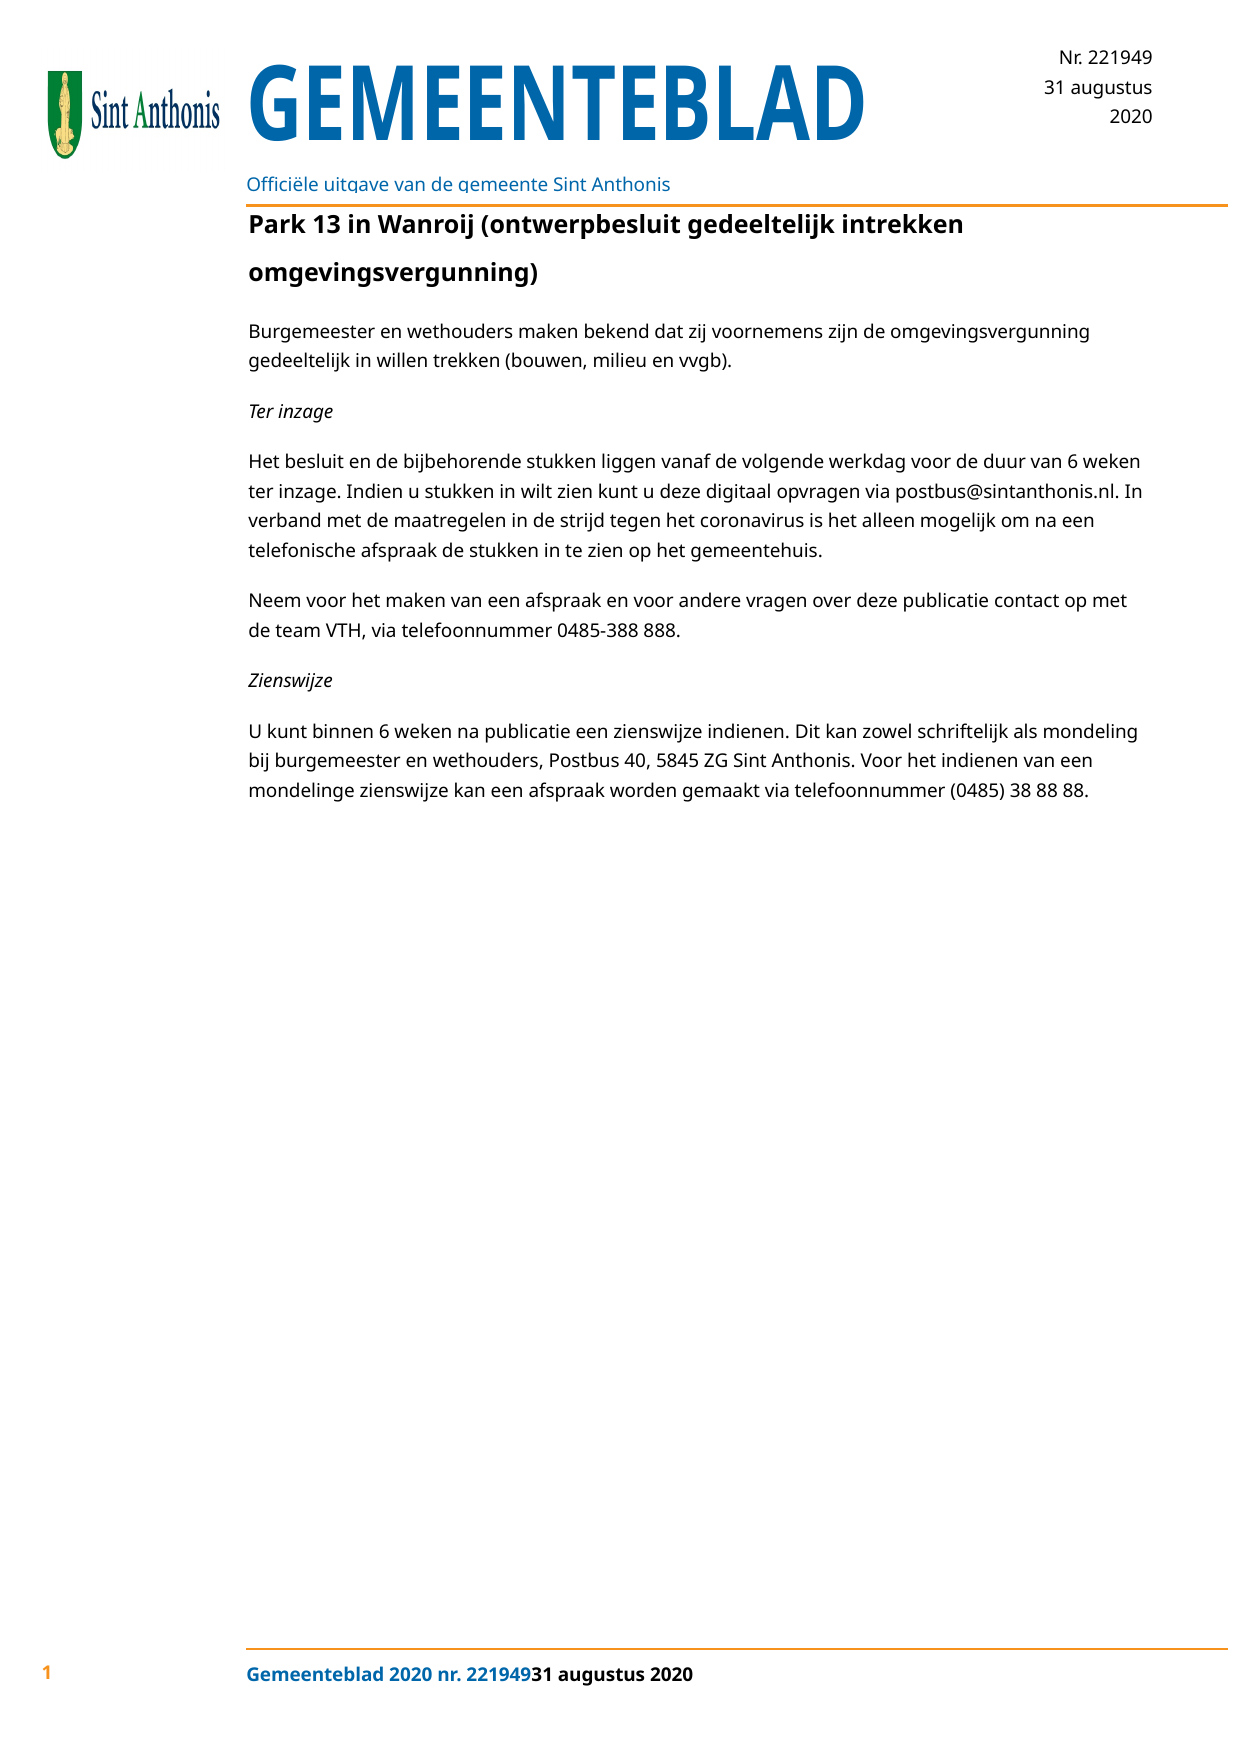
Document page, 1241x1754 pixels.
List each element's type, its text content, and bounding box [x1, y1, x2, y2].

text Park 13 in Wanroij (ontwerpbesluit gedeeltelijk intrekken omgevingsvergunning) [248, 207, 1152, 288]
text Zienswijze [248, 667, 1152, 693]
text Ter inzage [248, 398, 1152, 424]
text Burgemeester en wethouders maken bekend dat zij voornemens zijn de omgevingsvergunning gedeeltelijk in willen trekken (bouwen, milieu en vvgb). [248, 318, 1152, 373]
text Neem voor het maken van een afspraak en voor andere vragen over deze publicatie contact op met de team VTH, via telefoonnummer 0485-388 888. [248, 587, 1152, 643]
text U kunt binnen 6 weken na publicatie een zienswijze indienen. Dit kan zowel schriftelijk als mondeling bij burgemeester en wethouders, Postbus 40, 5845 ZG Sint Anthonis. Voor het indienen van een mondelinge zienswijze kan een afspraak worden gemaakt via telefoonnummer (0485) 38 88 88. [248, 718, 1152, 803]
text Het besluit en de bijbehorende stukken liggen vanaf de volgende werkdag voor de duur van 6 weken ter inzage. Indien u stukken in wilt zien kunt u deze digitaal opvragen via postbus@sintanthonis.nl. In verband met de maatregelen in de strijd tegen het coronavirus is het alleen mogelijk om na een telefonische afspraak de stukken in te zien op het gemeentehuis. [248, 448, 1152, 563]
picture [41, 47, 231, 172]
